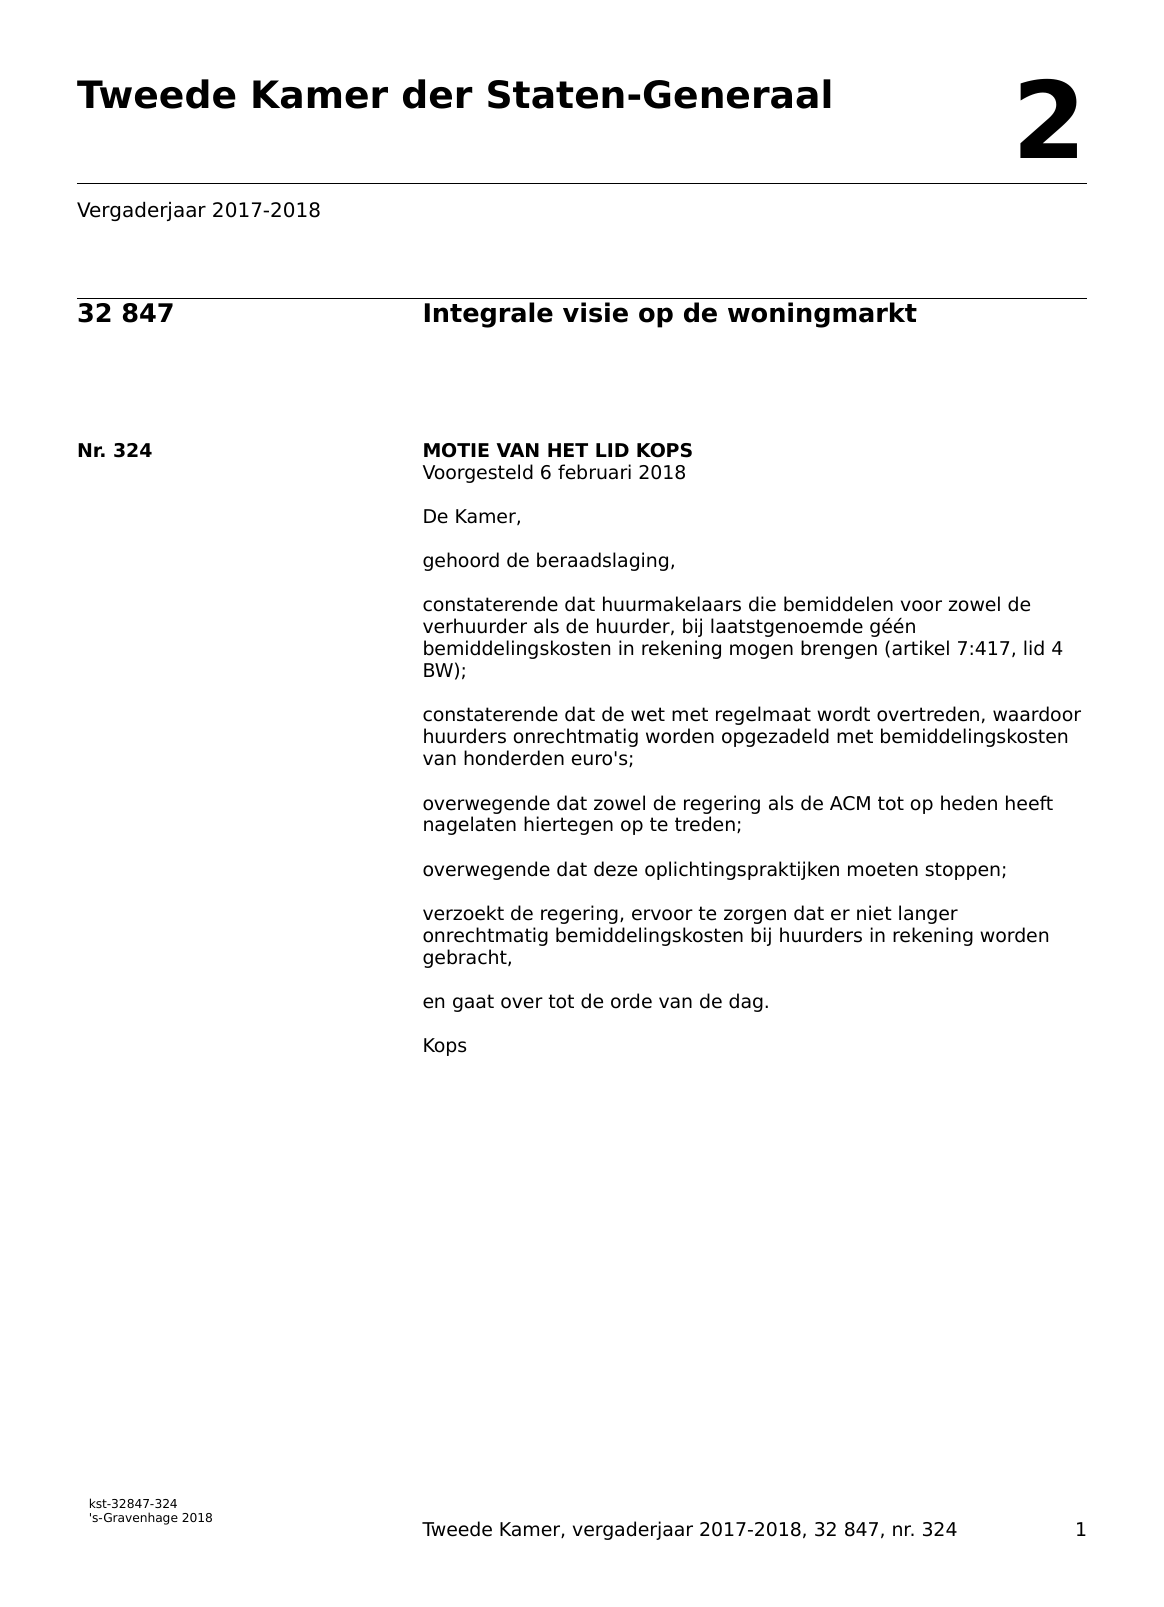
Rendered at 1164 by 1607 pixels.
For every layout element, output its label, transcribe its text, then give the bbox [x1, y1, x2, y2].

table_cell Vergaderjaar 2017-2018 [77, 184, 1087, 298]
subtitle 32 847 Integrale visie op de woningmarkt [77, 299, 1087, 329]
table_header 2 [886, 59, 1087, 183]
text Voorgesteld 6 februari 2018 [422, 462, 1087, 484]
text overwegende dat zowel de regering als de ACM tot op heden heeft nagelaten hiertegen op te treden; [422, 792, 1087, 836]
table_header Tweede Kamer der Staten-Generaal [77, 59, 886, 183]
text constaterende dat huurmakelaars die bemiddelen voor zowel de verhuurder als de huurder, bij laatstgenoemde géén bemiddelingskosten in rekening mogen brengen (artikel 7:417, lid 4 BW); [422, 594, 1087, 682]
text constaterende dat de wet met regelmaat wordt overtreden, waardoor huurders onrechtmatig worden opgezadeld met bemiddelingskosten van honderden euro's; [422, 704, 1087, 770]
text De Kamer, [422, 506, 1087, 528]
text 's-Gravenhage 2018 [88, 1511, 323, 1525]
text en gaat over tot de orde van de dag. [422, 991, 1087, 1013]
subtitle Nr. 324 MOTIE VAN HET LID KOPS [77, 440, 1087, 462]
text kst-32847-324 [88, 1497, 323, 1511]
text Kops [422, 1035, 1087, 1057]
text overwegende dat deze oplichtingspraktijken moeten stoppen; [422, 858, 1087, 881]
text verzoekt de regering, ervoor te zorgen dat er niet langer onrechtmatig bemiddelingskosten bij huurders in rekening worden gebracht, [422, 903, 1087, 969]
text gehoord de beraadslaging, [422, 550, 1087, 572]
